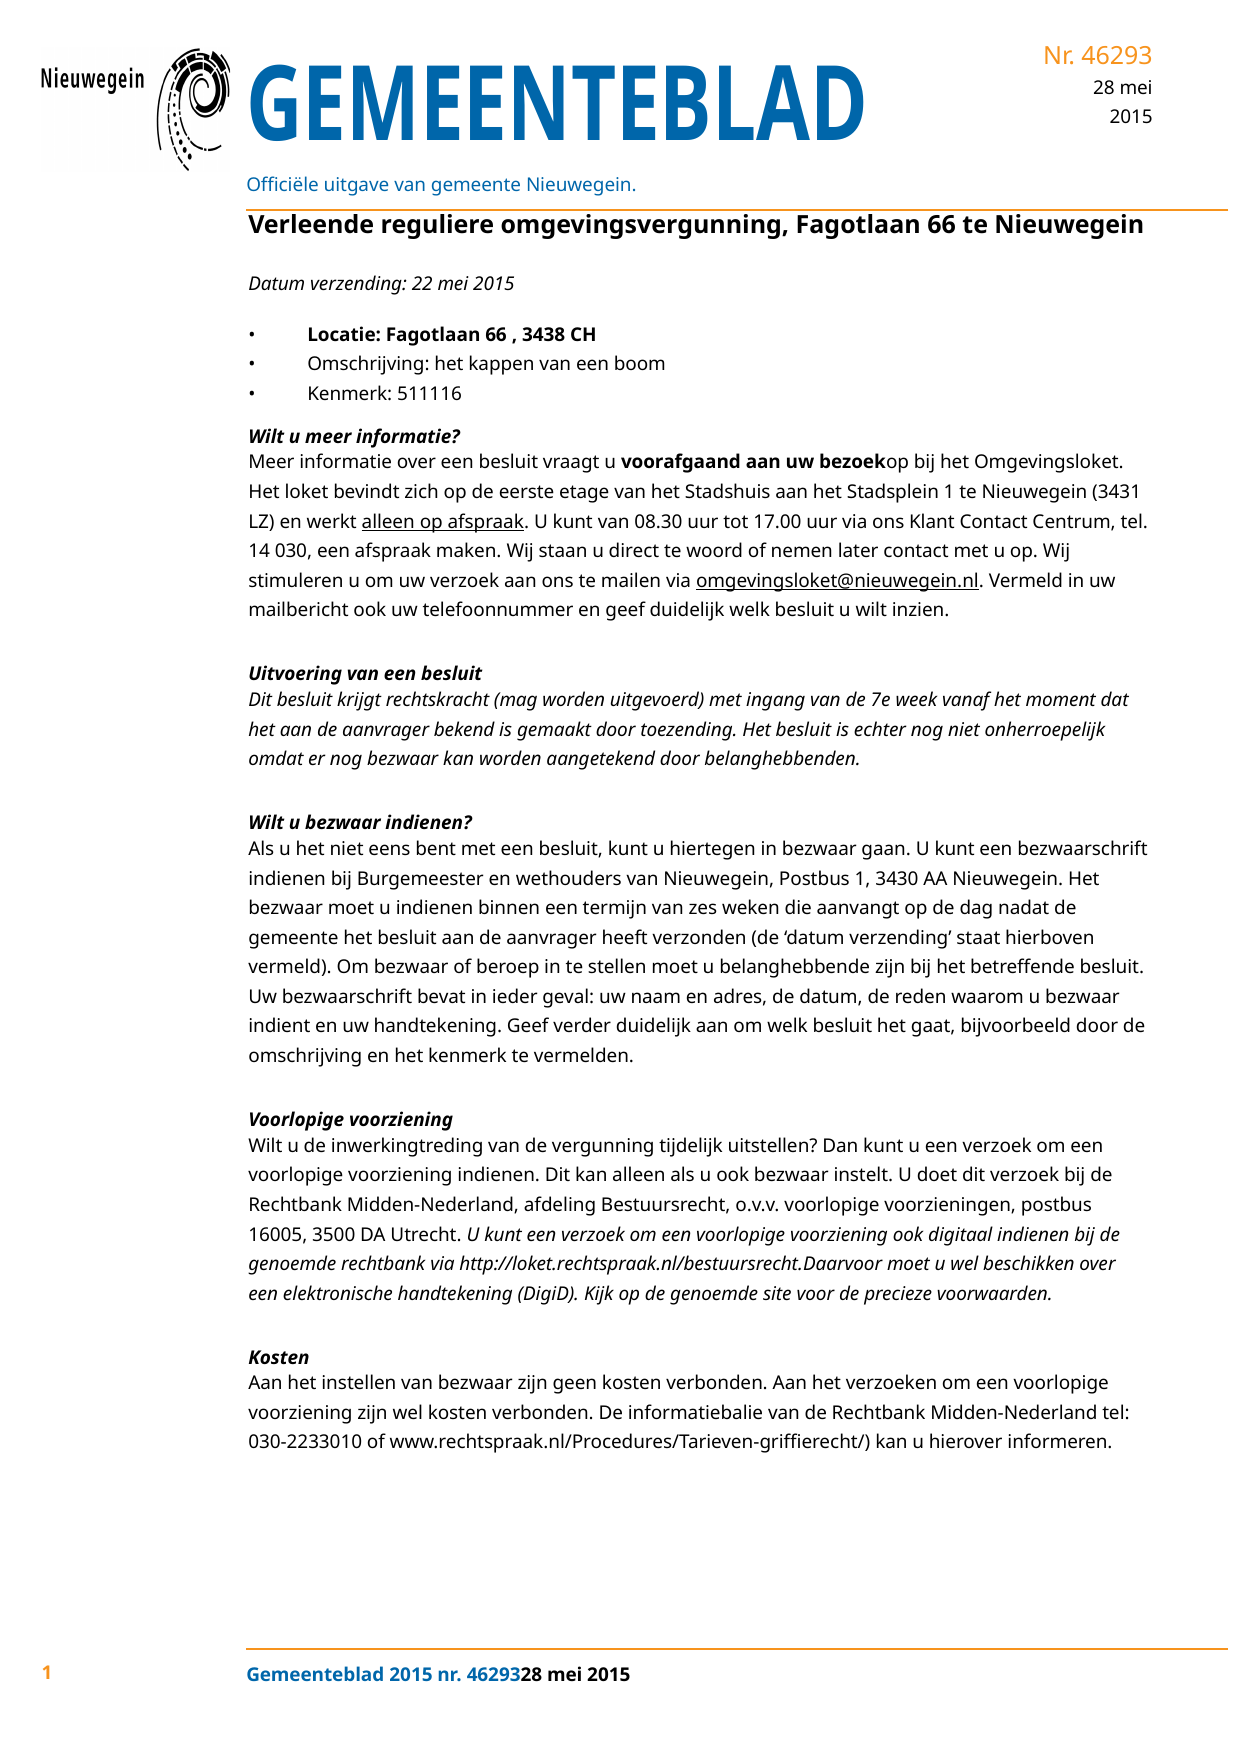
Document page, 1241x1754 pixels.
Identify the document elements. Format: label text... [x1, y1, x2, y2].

text Datum verzending: 22 mei 2015 [248, 270, 1152, 296]
text Meer informatie over een besluit vraagt u voorafgaand aan uw bezoekop bij het Omgevingsloket. Het loket bevindt zich op de eerste etage van het Stadshuis aan het Stadsplein 1 te Nieuwegein (3431 LZ) en werkt alleen op afspraak. U kunt van 08.30 uur tot 17.00 uur via ons Klant Contact Centrum, tel. 14 030, een afspraak maken. Wij staan u direct te woord of nemen later contact met u op. Wij stimuleren u om uw verzoek aan ons te mailen via omgevingsloket@nieuwegein.nl. Vermeld in uw mailbericht ook uw telefoonnummer en geef duidelijk welk besluit u wilt inzien. [248, 449, 1152, 622]
text Wilt u de inwerkingtreding van de vergunning tijdelijk uitstellen? Dan kunt u een verzoek om een voorlopige voorziening indienen. Dit kan alleen als u ook bezwaar instelt. U doet dit verzoek bij de Rechtbank Midden-Nederland, afdeling Bestuursrecht, o.v.v. voorlopige voorzieningen, postbus 16005, 3500 DA Utrecht. U kunt een verzoek om een voorlopige voorziening ook digitaal indienen bij de genoemde rechtbank via http://loket.rechtspraak.nl/bestuursrecht.Daarvoor moet u wel beschikken over een elektronische handtekening (DigiD). Kijk op de genoemde site voor de precieze voorwaarden. [248, 1132, 1152, 1306]
picture [41, 47, 231, 172]
text Kosten [248, 1344, 1152, 1369]
text Dit besluit krijgt rechtskracht (mag worden uitgevoerd) met ingang van de 7e week vanaf het moment dat het aan de aanvrager bekend is gemaakt door toezending. Het besluit is echter nog niet onherroepelijk omdat er nog bezwaar kan worden aangetekend door belanghebbenden. [248, 686, 1152, 771]
text Wilt u bezwaar indienen? [248, 809, 1152, 835]
text Aan het instellen van bezwaar zijn geen kosten verbonden. Aan het verzoeken om een voorlopige voorziening zijn wel kosten verbonden. De informatiebalie van de Rechtbank Midden-Nederland tel: 030-2233010 of www.rechtspraak.nl/Procedures/Tarieven-griffierecht/) kan u hierover informeren. [248, 1369, 1152, 1454]
list Kenmerk: 511116 [248, 380, 1152, 406]
list Omschrijving: het kappen van een boom [248, 350, 1152, 376]
text Wilt u meer informatie? [248, 423, 1152, 449]
text Voorlopige voorziening [248, 1106, 1152, 1132]
text Als u het niet eens bent met een besluit, kunt u hiertegen in bezwaar gaan. U kunt een bezwaarschrift indienen bij Burgemeester en wethouders van Nieuwegein, Postbus 1, 3430 AA Nieuwegein. Het bezwaar moet u indienen binnen een termijn van zes weken die aanvangt op de dag nadat de gemeente het besluit aan de aanvrager heeft verzonden (de ‘datum verzending’ staat hierboven vermeld). Om bezwaar of beroep in te stellen moet u belanghebbende zijn bij het betreffende besluit. Uw bezwaarschrift bevat in ieder geval: uw naam en adres, de datum, de reden waarom u bezwaar indient en uw handtekening. Geef verder duidelijk aan om welk besluit het gaat, bijvoorbeeld door de omschrijving en het kenmerk te vermelden. [248, 835, 1152, 1068]
text Verleende reguliere omgevingsvergunning, Fagotlaan 66 te Nieuwegein [248, 211, 1152, 241]
list Locatie: Fagotlaan 66 , 3438 CH [248, 321, 1152, 346]
text Uitvoering van een besluit [248, 661, 1152, 686]
